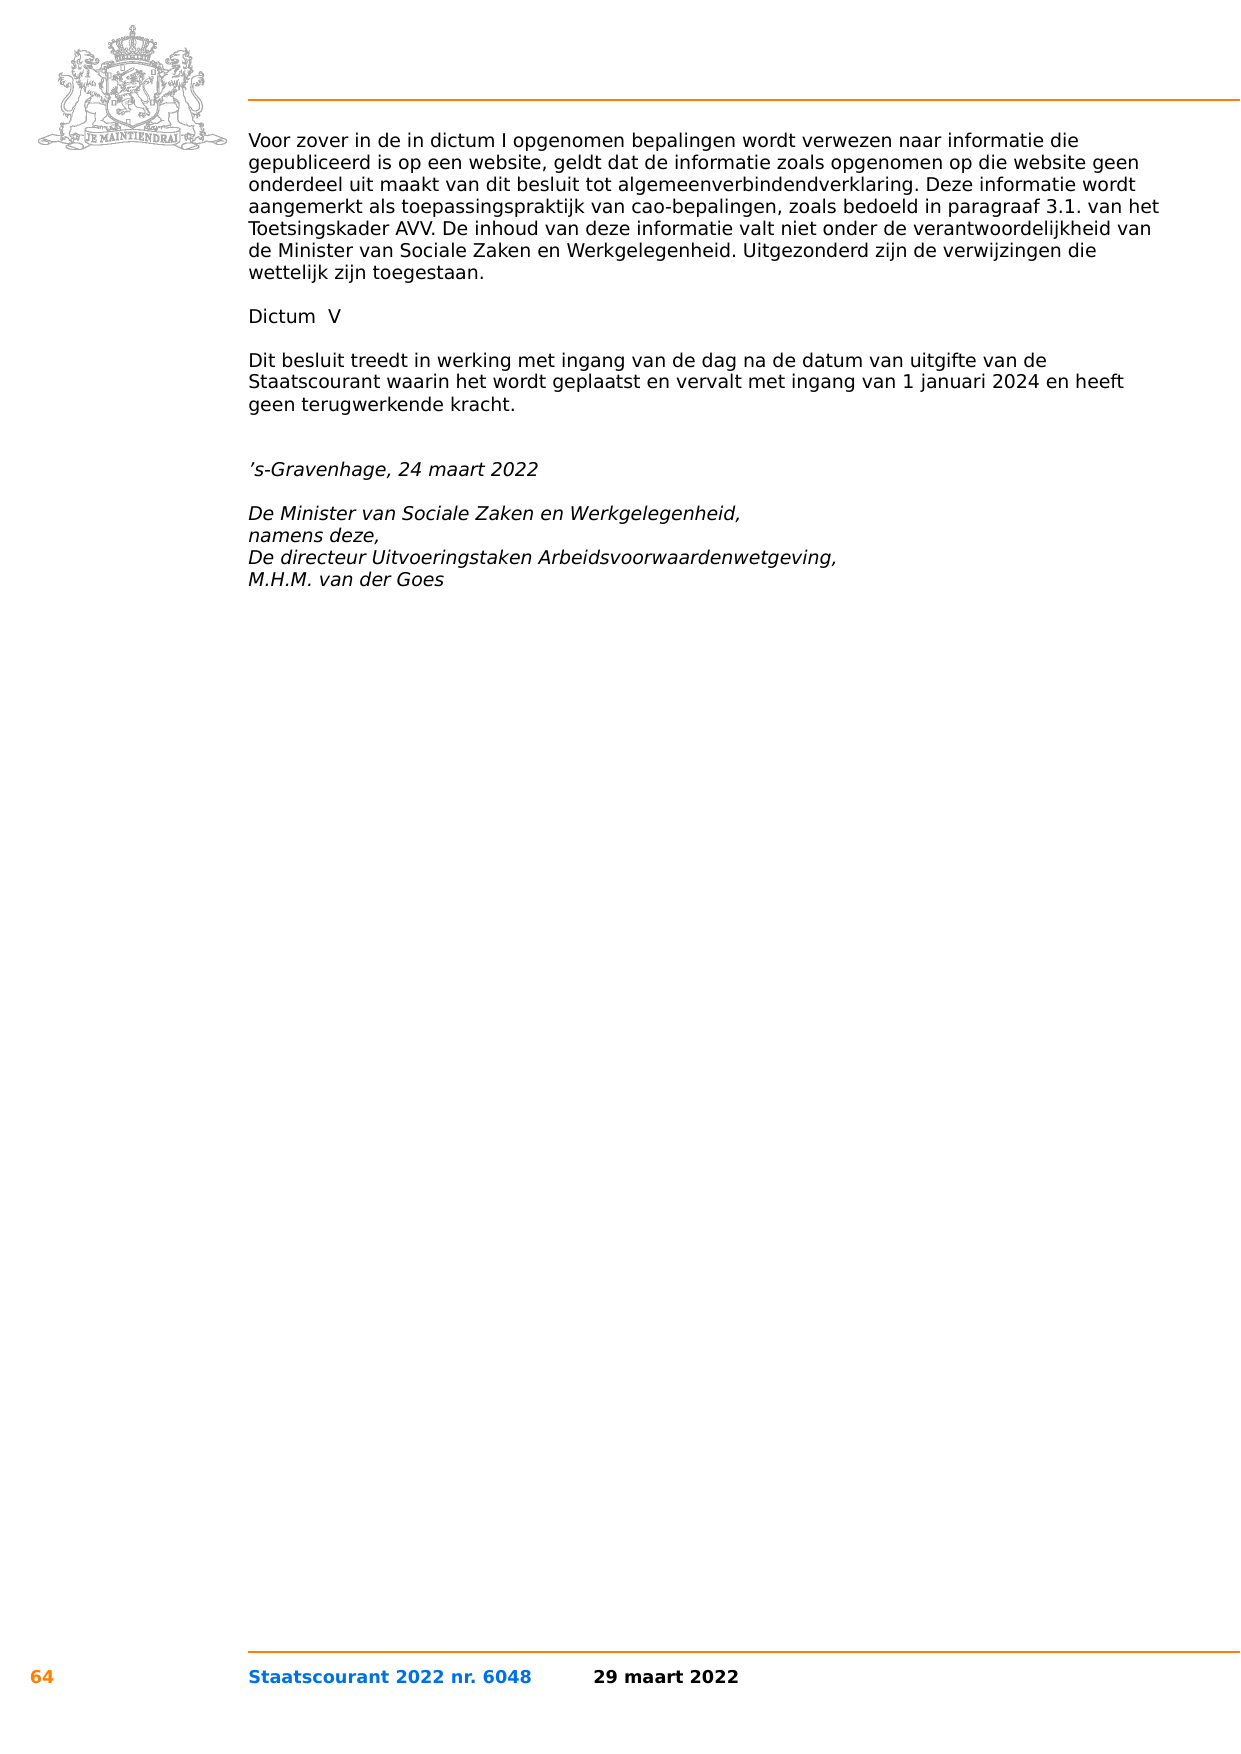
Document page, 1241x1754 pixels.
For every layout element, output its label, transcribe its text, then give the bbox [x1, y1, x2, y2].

text Dictum V [248, 306, 1163, 328]
text Voor zover in de in dictum I opgenomen bepalingen wordt verwezen naar informatie die gepubliceerd is op een website, geldt dat de informatie zoals opgenomen op die website geen onderdeel uit maakt van dit besluit tot algemeenverbindendverklaring. Deze informatie wordt aangemerkt als toepassingspraktijk van cao-bepalingen, zoals bedoeld in paragraaf 3.1. van het Toetsingskader AVV. De inhoud van deze informatie valt niet onder de verantwoordelijkheid van de Minister van Sociale Zaken en Werkgelegenheid. Uitgezonderd zijn de verwijzingen die wettelijk zijn toegestaan. [248, 130, 1163, 284]
text ’s-Gravenhage, 24 maart 2022 [248, 459, 1163, 481]
text Dit besluit treedt in werking met ingang van de dag na de datum van uitgifte van de Staatscourant waarin het wordt geplaatst en vervalt met ingang van 1 januari 2024 en heeft geen terugwerkende kracht. [248, 349, 1163, 415]
text De Minister van Sociale Zaken en Werkgelegenheid, namens deze, De directeur Uitvoeringstaken Arbeidsvoorwaardenwetgeving, M.H.M. van der Goes [248, 503, 1163, 591]
picture [38, 25, 227, 150]
